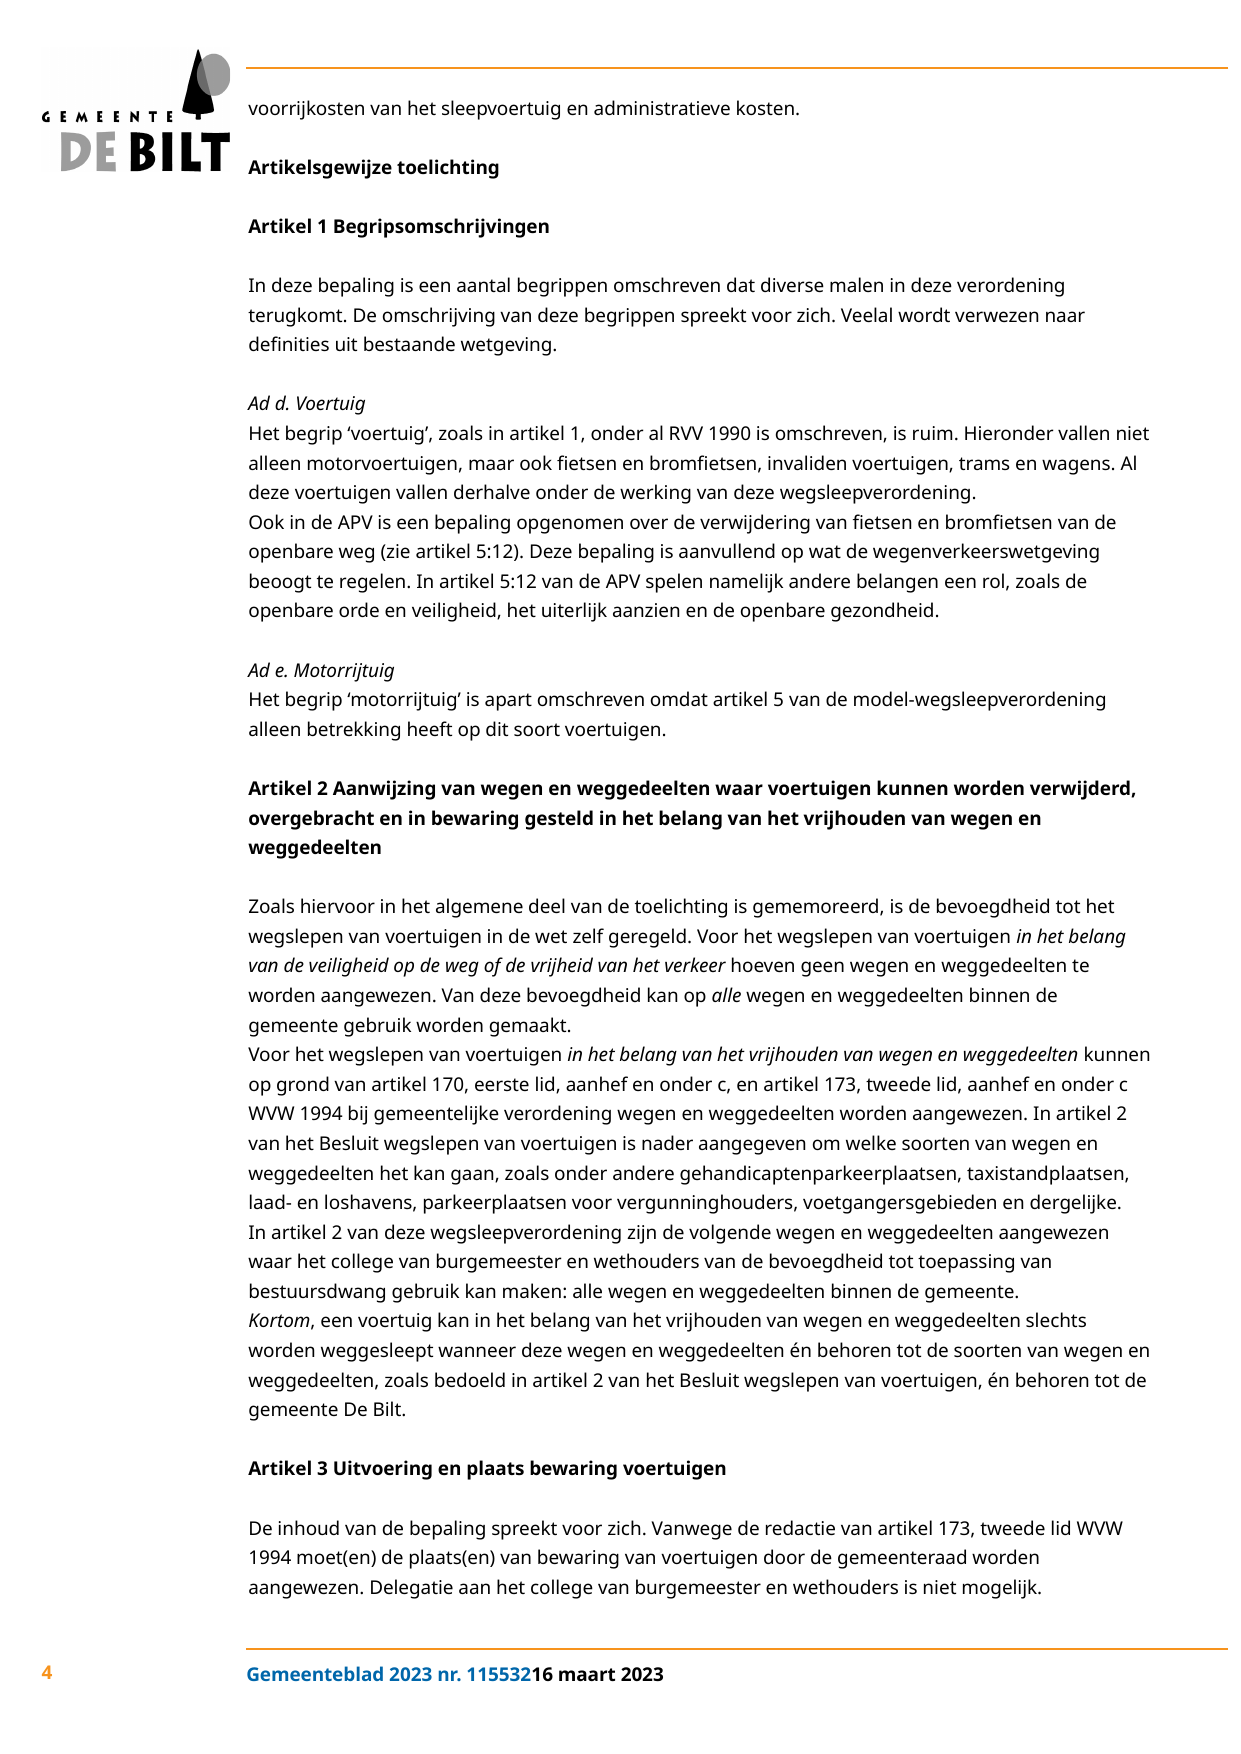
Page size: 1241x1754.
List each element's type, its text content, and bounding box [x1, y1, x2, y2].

text In deze bepaling is een aantal begrippen omschreven dat diverse malen in deze verordening terugkomt. De omschrijving van deze begrippen spreekt voor zich. Veelal wordt verwezen naar definities uit bestaande wetgeving. [248, 272, 1152, 357]
text Het begrip ‘voertuig’, zoals in artikel 1, onder al RVV 1990 is omschreven, is ruim. Hieronder vallen niet alleen motorvoertuigen, maar ook fietsen en bromfietsen, invaliden voertuigen, trams en wagens. Al deze voertuigen vallen derhalve onder de werking van deze wegsleepverordening. [248, 420, 1152, 505]
text De inhoud van de bepaling spreekt voor zich. Vanwege de redactie van artikel 173, tweede lid WVW 1994 moet(en) de plaats(en) van bewaring van voertuigen door de gemeenteraad worden aangewezen. Delegatie aan het college van burgemeester en wethouders is niet mogelijk. [248, 1515, 1152, 1600]
text Artikelsgewijze toelichting [248, 154, 1152, 180]
text Ad d. Voertuig [248, 391, 1152, 416]
text Artikel 3 Uitvoering en plaats bewaring voertuigen [248, 1456, 1152, 1481]
text Ad e. Motorrijtuig [248, 657, 1152, 683]
text Artikel 2 Aanwijzing van wegen en weggedeelten waar voertuigen kunnen worden verwijderd, overgebracht en in bewaring gesteld in het belang van het vrijhouden van wegen en weggedeelten [248, 775, 1152, 860]
text Artikel 1 Begripsomschrijvingen [248, 213, 1152, 239]
text Kortom, een voertuig kan in het belang van het vrijhouden van wegen en weggedeelten slechts worden weggesleept wanneer deze wegen en weggedeelten én behoren tot de soorten van wegen en weggedeelten, zoals bedoeld in artikel 2 van het Besluit wegslepen van voertuigen, én behoren tot de gemeente De Bilt. [248, 1308, 1152, 1422]
picture [41, 47, 231, 172]
text Zoals hiervoor in het algemene deel van de toelichting is gememoreerd, is de bevoegdheid tot het wegslepen van voertuigen in de wet zelf geregeld. Voor het wegslepen van voertuigen in het belang van de veiligheid op de weg of de vrijheid van het verkeer hoeven geen wegen en weggedeelten te worden aangewezen. Van deze bevoegdheid kan op alle wegen en weggedeelten binnen de gemeente gebruik worden gemaakt. [248, 893, 1152, 1038]
text voorrijkosten van het sleepvoertuig en administratieve kosten. [248, 95, 1152, 121]
text Ook in de APV is een bepaling opgenomen over de verwijdering van fietsen en bromfietsen van de openbare weg (zie artikel 5:12). Deze bepaling is aanvullend op wat de wegenverkeerswetgeving beoogt te regelen. In artikel 5:12 van de APV spelen namelijk andere belangen een rol, zoals de openbare orde en veiligheid, het uiterlijk aanzien en de openbare gezondheid. [248, 509, 1152, 623]
text Het begrip ‘motorrijtuig’ is apart omschreven omdat artikel 5 van de model-wegsleepverordening alleen betrekking heeft op dit soort voertuigen. [248, 686, 1152, 742]
text Voor het wegslepen van voertuigen in het belang van het vrijhouden van wegen en weggedeelten kunnen op grond van artikel 170, eerste lid, aanhef en onder c, en artikel 173, tweede lid, aanhef en onder c WVW 1994 bij gemeentelijke verordening wegen en weggedeelten worden aangewezen. In artikel 2 van het Besluit wegslepen van voertuigen is nader aangegeven om welke soorten van wegen en weggedeelten het kan gaan, zoals onder andere gehandicaptenparkeerplaatsen, taxistandplaatsen, laad- en loshavens, parkeerplaatsen voor vergunninghouders, voetgangersgebieden en dergelijke. [248, 1041, 1152, 1215]
text In artikel 2 van deze wegsleepverordening zijn de volgende wegen en weggedeelten aangewezen waar het college van burgemeester en wethouders van de bevoegdheid tot toepassing van bestuursdwang gebruik kan maken: alle wegen en weggedeelten binnen de gemeente. [248, 1219, 1152, 1304]
